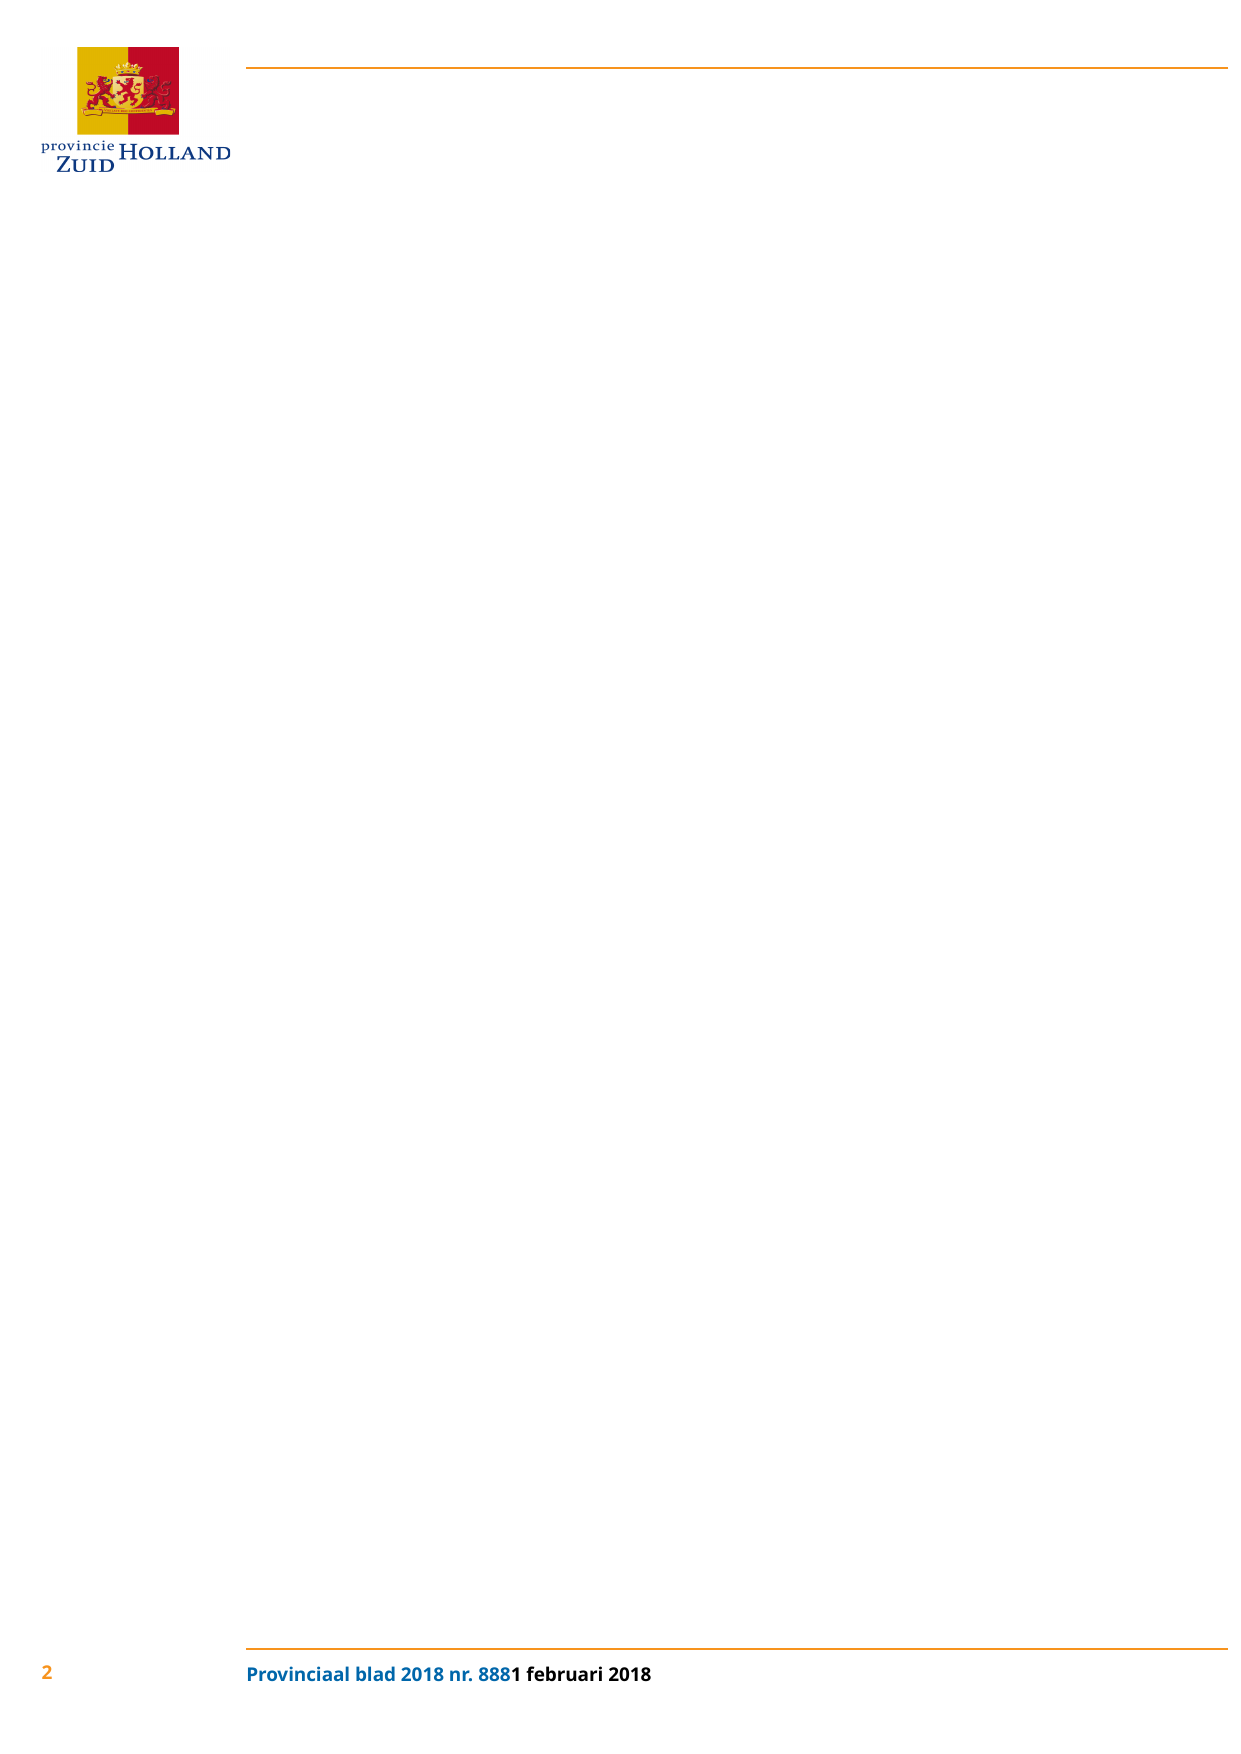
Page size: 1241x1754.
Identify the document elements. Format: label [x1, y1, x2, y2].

picture [41, 47, 231, 172]
